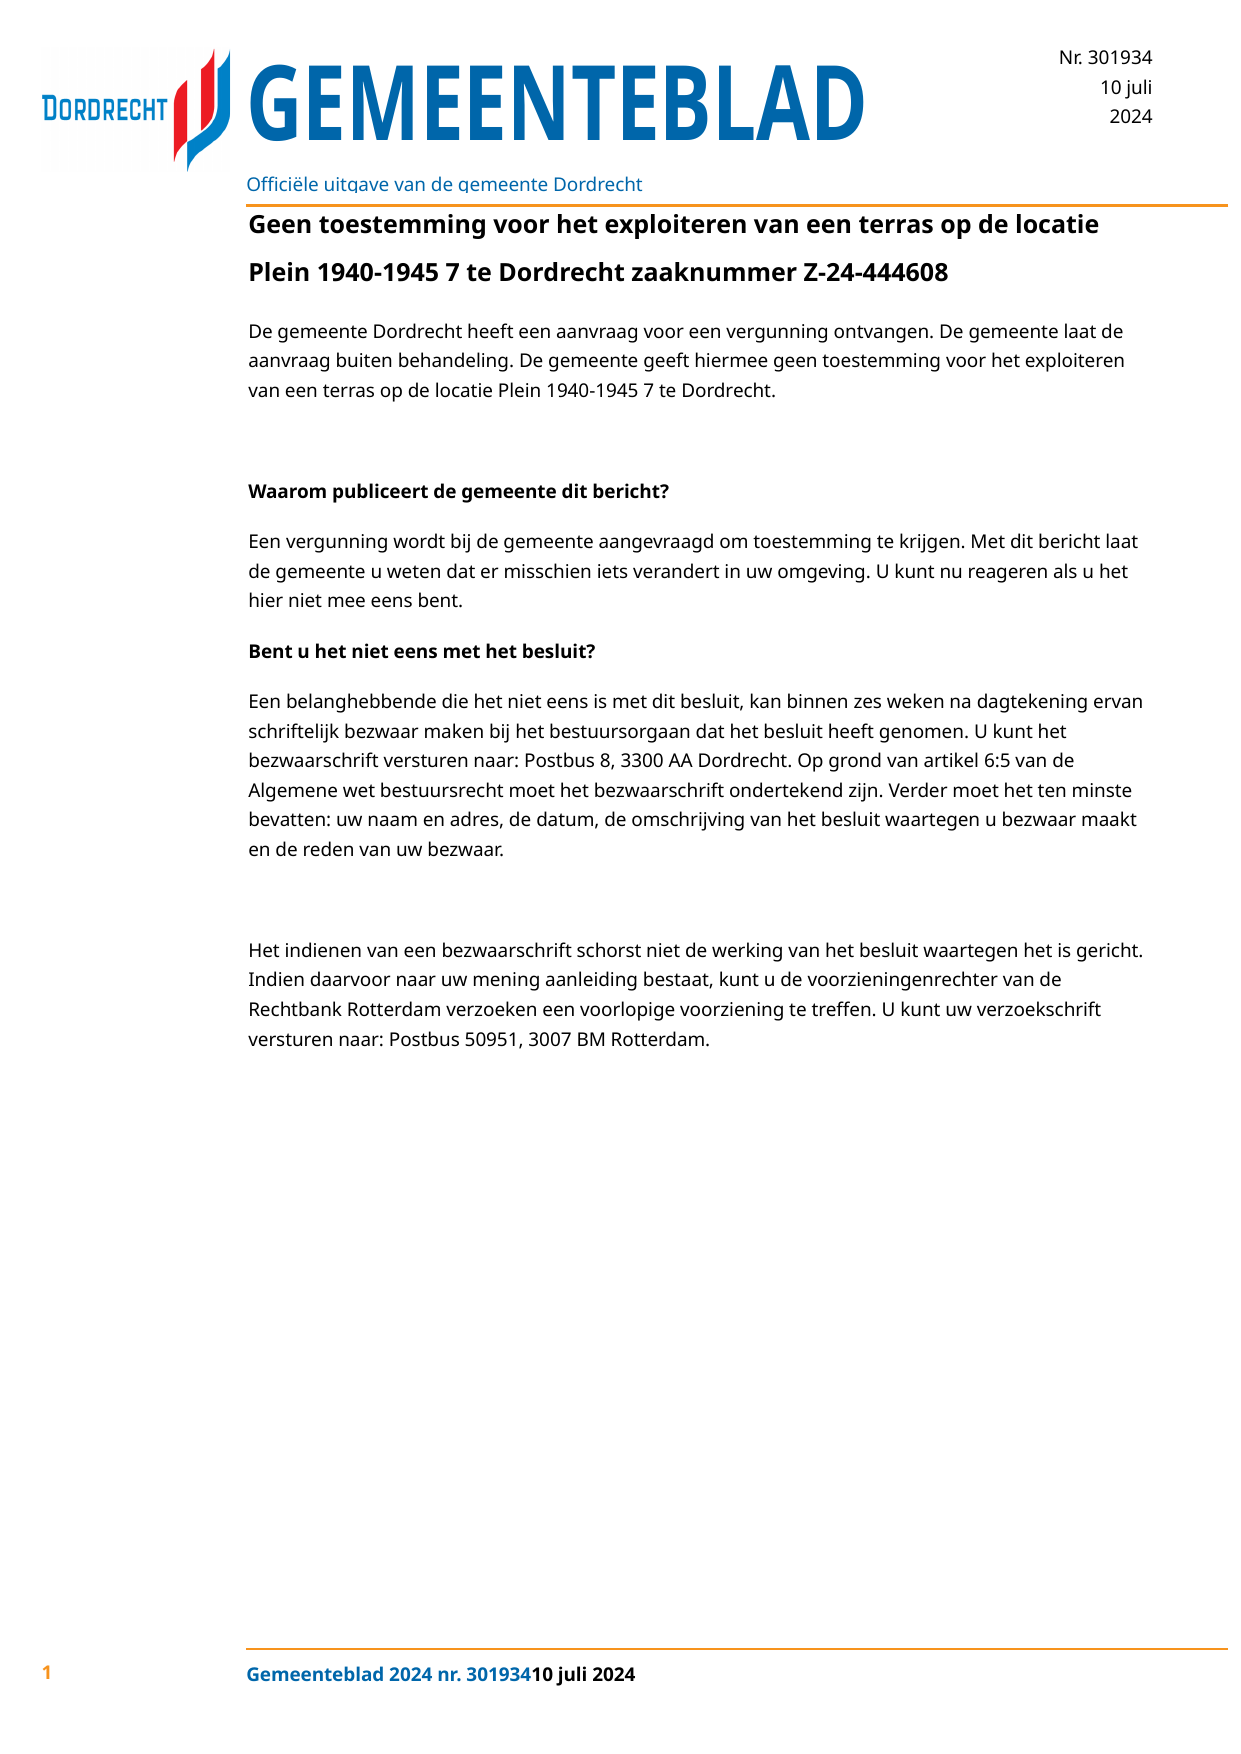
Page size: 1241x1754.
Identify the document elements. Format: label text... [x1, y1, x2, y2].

text Waarom publiceert de gemeente dit bericht? [248, 478, 1152, 504]
text Geen toestemming voor het exploiteren van een terras op de locatie Plein 1940-1945 7 te Dordrecht zaaknummer Z-24-444608 [248, 207, 1152, 288]
text Een vergunning wordt bij de gemeente aangevraagd om toestemming te krijgen. Met dit bericht laat de gemeente u weten dat er misschien iets verandert in uw omgeving. U kunt nu reageren als u het hier niet mee eens bent. [248, 528, 1152, 613]
text Bent u het niet eens met het besluit? [248, 638, 1152, 664]
text Een belanghebbende die het niet eens is met dit besluit, kan binnen zes weken na dagtekening ervan schriftelijk bezwaar maken bij het bestuursorgaan dat het besluit heeft genomen. U kunt het bezwaarschrift versturen naar: Postbus 8, 3300 AA Dordrecht. Op grond van artikel 6:5 van de Algemene wet bestuursrecht moet het bezwaarschrift ondertekend zijn. Verder moet het ten minste bevatten: uw naam en adres, de datum, de omschrijving van het besluit waartegen u bezwaar maakt en de reden van uw bezwaar. [248, 688, 1152, 862]
text De gemeente Dordrecht heeft een aanvraag voor een vergunning ontvangen. De gemeente laat de aanvraag buiten behandeling. De gemeente geeft hiermee geen toestemming voor het exploiteren van een terras op de locatie Plein 1940-1945 7 te Dordrecht. [248, 318, 1152, 403]
text Het indienen van een bezwaarschrift schorst niet de werking van het besluit waartegen het is gericht. Indien daarvoor naar uw mening aanleiding bestaat, kunt u de voorzieningenrechter van de Rechtbank Rotterdam verzoeken een voorlopige voorziening te treffen. U kunt uw verzoekschrift versturen naar: Postbus 50951, 3007 BM Rotterdam. [248, 937, 1152, 1052]
picture [41, 47, 231, 172]
